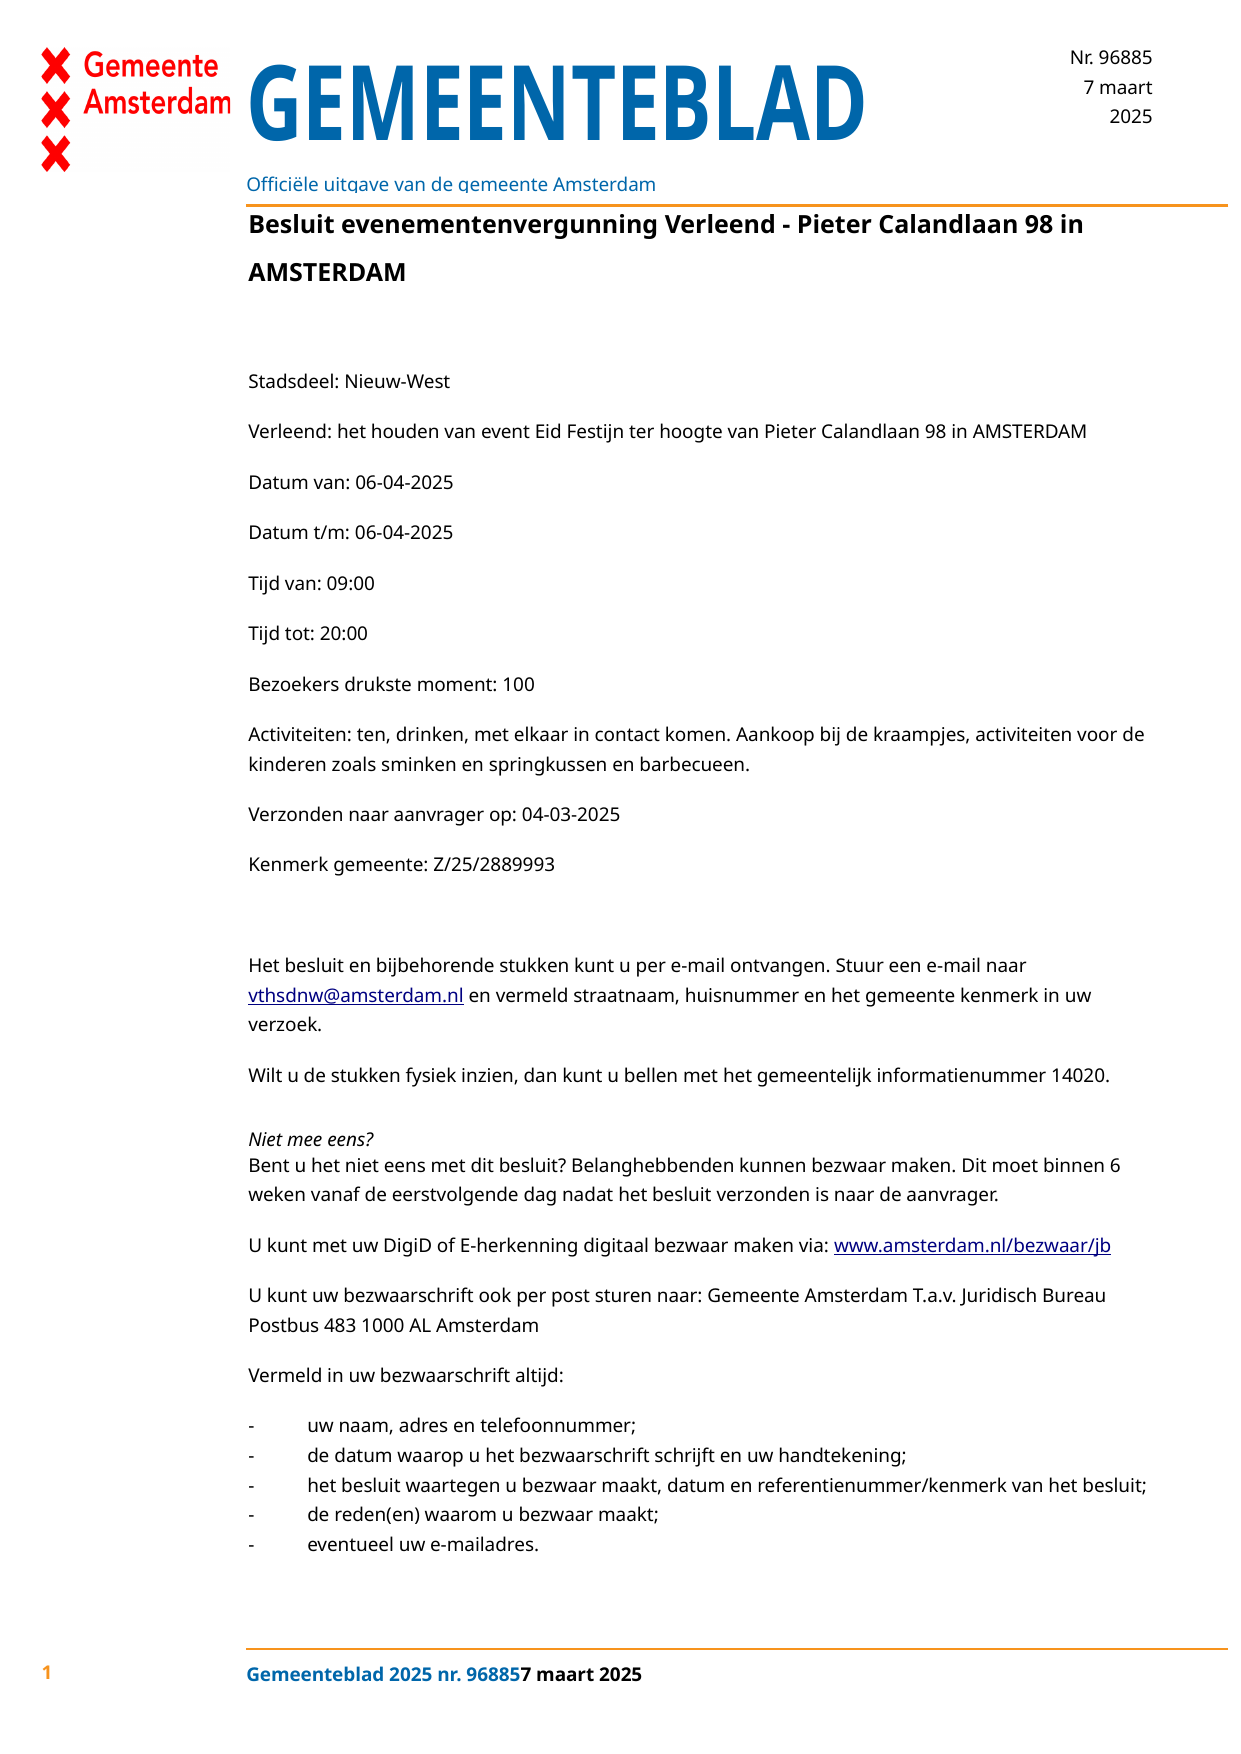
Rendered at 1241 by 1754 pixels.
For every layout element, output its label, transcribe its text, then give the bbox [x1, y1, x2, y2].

text Stadsdeel: Nieuw-West [248, 368, 1152, 394]
text Datum t/m: 06-04-2025 [248, 519, 1152, 545]
text Bent u het niet eens met dit besluit? Belanghebbenden kunnen bezwaar maken. Dit moet binnen 6 weken vanaf de eerstvolgende dag nadat het besluit verzonden is naar de aanvrager. [248, 1152, 1152, 1207]
text Kenmerk gemeente: Z/25/2889993 [248, 852, 1152, 877]
list het besluit waartegen u bezwaar maakt, datum en referentienummer/kenmerk van het besluit; [248, 1472, 1152, 1497]
list eventueel uw e-mailadres. [248, 1531, 1152, 1557]
text U kunt uw bezwaarschrift ook per post sturen naar: Gemeente Amsterdam T.a.v. Juridisch Bureau Postbus 483 1000 AL Amsterdam [248, 1282, 1152, 1337]
text Besluit evenementenvergunning Verleend - Pieter Calandlaan 98 in AMSTERDAM [248, 207, 1152, 288]
list de reden(en) waarom u bezwaar maakt; [248, 1501, 1152, 1527]
text U kunt met uw DigiD of E-herkenning digitaal bezwaar maken via: www.amsterdam.nl/bezwaar/jb [248, 1232, 1152, 1257]
text Niet mee eens? [248, 1126, 1152, 1152]
text Bezoekers drukste moment: 100 [248, 671, 1152, 697]
text Activiteiten: ten, drinken, met elkaar in contact komen. Aankoop bij de kraampjes, activiteiten voor de kinderen zoals sminken en springkussen en barbecueen. [248, 721, 1152, 777]
text Tijd van: 09:00 [248, 570, 1152, 596]
text Datum van: 06-04-2025 [248, 469, 1152, 495]
text Vermeld in uw bezwaarschrift altijd: [248, 1362, 1152, 1388]
text Verleend: het houden van event Eid Festijn ter hoogte van Pieter Calandlaan 98 in AMSTERDAM [248, 419, 1152, 444]
list de datum waarop u het bezwaarschrift schrijft en uw handtekening; [248, 1442, 1152, 1468]
text Het besluit en bijbehorende stukken kunt u per e-mail ontvangen. Stuur een e-mail naar vthsdnw@amsterdam.nl en vermeld straatnaam, huisnummer en het gemeente kenmerk in uw verzoek. [248, 952, 1152, 1037]
text Tijd tot: 20:00 [248, 620, 1152, 646]
picture [41, 47, 231, 172]
list uw naam, adres en telefoonnummer; [248, 1413, 1152, 1438]
text Wilt u de stukken fysiek inzien, dan kunt u bellen met het gemeentelijk informatienummer 14020. [248, 1062, 1152, 1088]
text Verzonden naar aanvrager op: 04-03-2025 [248, 801, 1152, 827]
